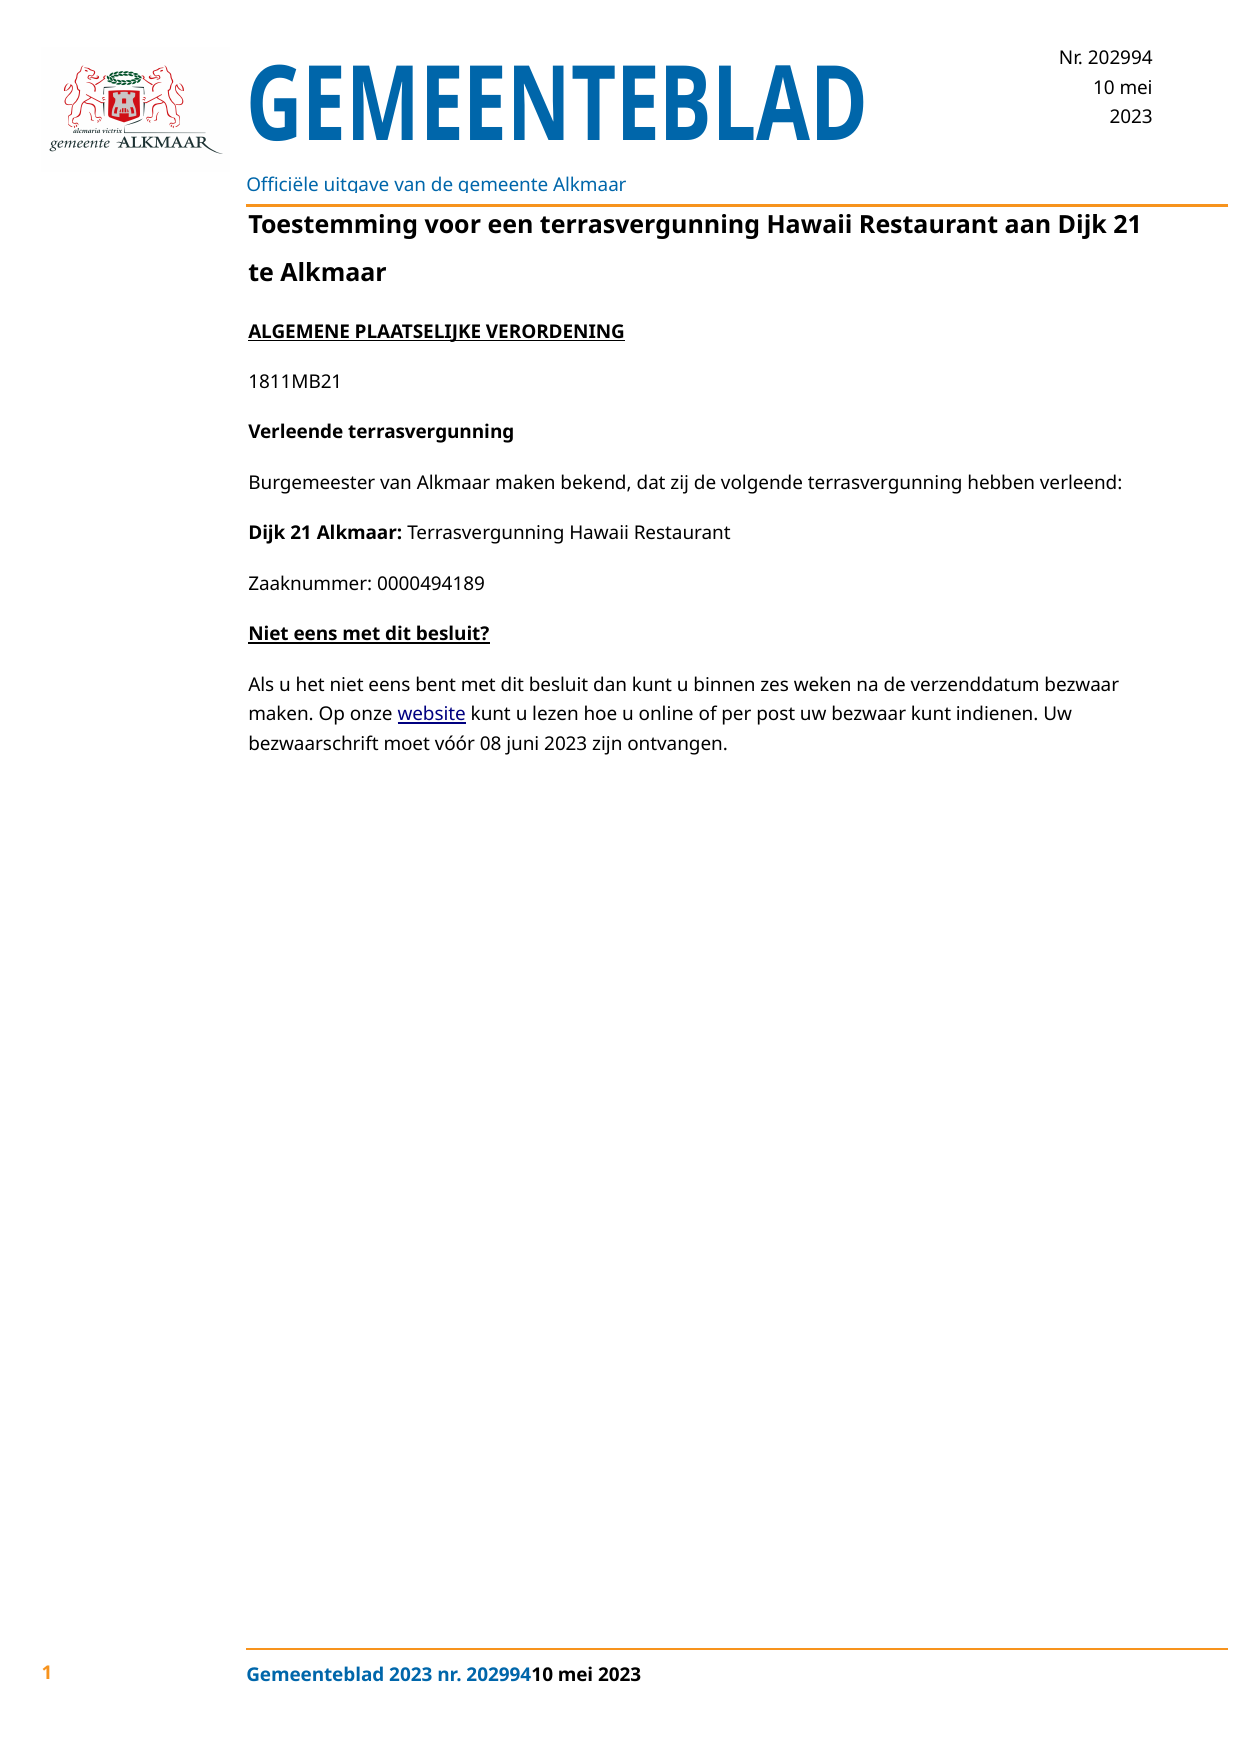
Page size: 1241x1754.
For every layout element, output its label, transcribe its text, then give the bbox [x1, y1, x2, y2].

picture [41, 47, 231, 172]
text Zaaknummer: 0000494189 [248, 570, 1152, 596]
text Niet eens met dit besluit? [248, 620, 1152, 646]
text Toestemming voor een terrasvergunning Hawaii Restaurant aan Dijk 21 te Alkmaar [248, 207, 1152, 288]
text 1811MB21 [248, 368, 1152, 394]
text Verleende terrasvergunning [248, 419, 1152, 444]
text Burgemeester van Alkmaar maken bekend, dat zij de volgende terrasvergunning hebben verleend: [248, 469, 1152, 495]
text Als u het niet eens bent met dit besluit dan kunt u binnen zes weken na de verzenddatum bezwaar maken. Op onze website kunt u lezen hoe u online of per post uw bezwaar kunt indienen. Uw bezwaarschrift moet vóór 08 juni 2023 zijn ontvangen. [248, 671, 1152, 756]
text ALGEMENE PLAATSELIJKE VERORDENING [248, 318, 1152, 344]
text Dijk 21 Alkmaar: Terrasvergunning Hawaii Restaurant [248, 519, 1152, 545]
